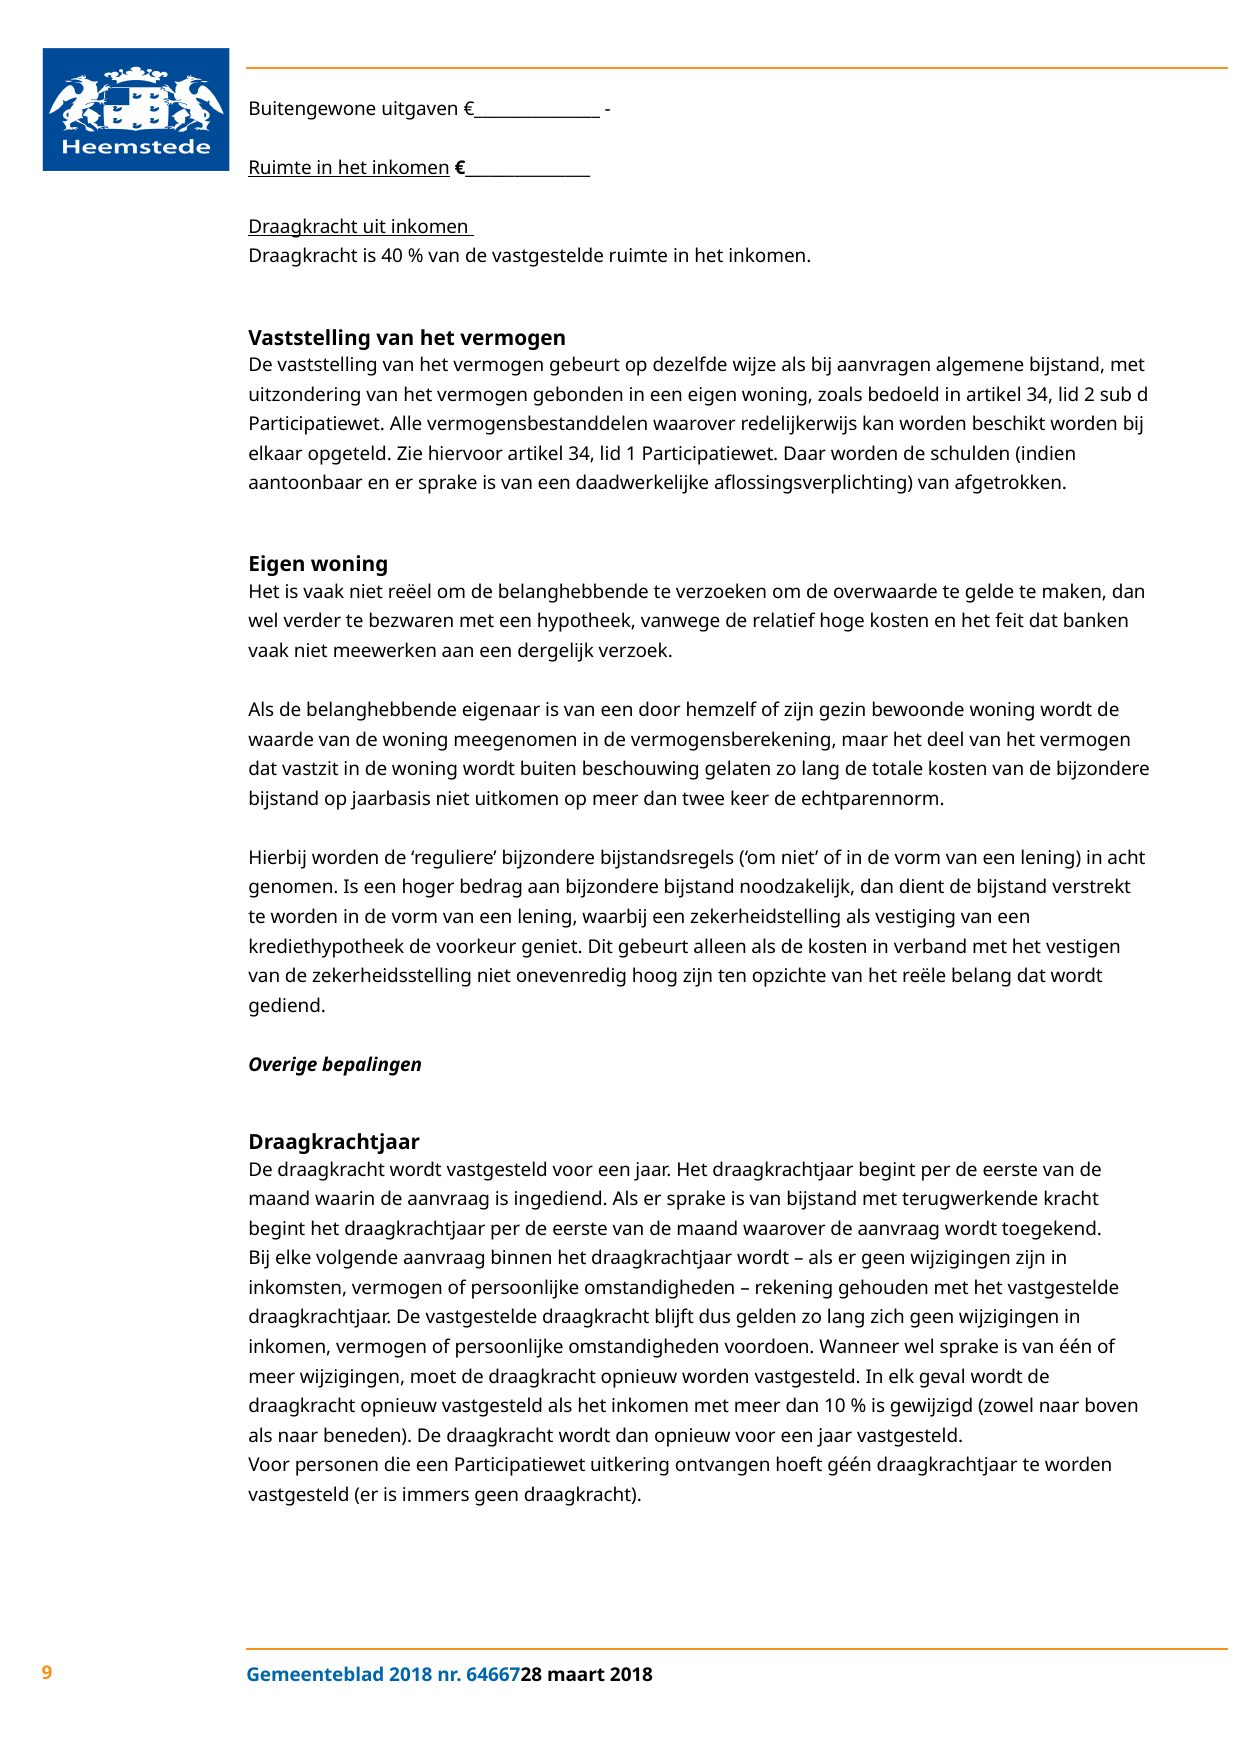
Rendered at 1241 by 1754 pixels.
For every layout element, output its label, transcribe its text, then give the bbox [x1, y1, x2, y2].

text Voor personen die een Participatiewet uitkering ontvangen hoeft géén draagkrachtjaar te worden vastgesteld (er is immers geen draagkracht). [248, 1452, 1152, 1507]
text Eigen woning [248, 549, 1152, 578]
text Draagkracht uit inkomen [248, 213, 1152, 239]
text De draagkracht wordt vastgesteld voor een jaar. Het draagkrachtjaar begint per de eerste van de maand waarin de aanvraag is ingediend. Als er sprake is van bijstand met terugwerkende kracht begint het draagkrachtjaar per de eerste van de maand waarover de aanvraag wordt toegekend. [248, 1156, 1152, 1241]
text Vaststelling van het vermogen [248, 323, 1152, 351]
text Hierbij worden de ‘reguliere’ bijzondere bijstandsregels (‘om niet’ of in de vorm van een lening) in acht genomen. Is een hoger bedrag aan bijzondere bijstand noodzakelijk, dan dient de bijstand verstrekt te worden in de vorm van een lening, waarbij een zekerheidstelling als vestiging van een krediethypotheek de voorkeur geniet. Dit gebeurt alleen als de kosten in verband met het vestigen van de zekerheidsstelling niet onevenredig hoog zijn ten opzichte van het reële belang dat wordt gediend. [248, 844, 1152, 1018]
text Ruimte in het inkomen €_______________ [248, 154, 1152, 180]
text Draagkrachtjaar [248, 1127, 1152, 1156]
text Overige bepalingen [248, 1051, 1152, 1077]
text De vaststelling van het vermogen gebeurt op dezelfde wijze als bij aanvragen algemene bijstand, met uitzondering van het vermogen gebonden in een eigen woning, zoals bedoeld in artikel 34, lid 2 sub d Participatiewet. Alle vermogensbestanddelen waarover redelijkerwijs kan worden beschikt worden bij elkaar opgeteld. Zie hiervoor artikel 34, lid 1 Participatiewet. Daar worden de schulden (indien aantoonbaar en er sprake is van een daadwerkelijke aflossingsverplichting) van afgetrokken. [248, 351, 1152, 495]
text Bij elke volgende aanvraag binnen het draagkrachtjaar wordt – als er geen wijzigingen zijn in inkomsten, vermogen of persoonlijke omstandigheden – rekening gehouden met het vastgestelde draagkrachtjaar. De vastgestelde draagkracht blijft dus gelden zo lang zich geen wijzigingen in inkomen, vermogen of persoonlijke omstandigheden voordoen. Wanneer wel sprake is van één of meer wijzigingen, moet de draagkracht opnieuw worden vastgesteld. In elk geval wordt de draagkracht opnieuw vastgesteld als het inkomen met meer dan 10 % is gewijzigd (zowel naar boven als naar beneden). De draagkracht wordt dan opnieuw voor een jaar vastgesteld. [248, 1244, 1152, 1448]
picture [41, 47, 231, 172]
text Draagkracht is 40 % van de vastgestelde ruimte in het inkomen. [248, 243, 1152, 268]
text Het is vaak niet reëel om de belanghebbende te verzoeken om de overwaarde te gelde te maken, dan wel verder te bezwaren met een hypotheek, vanwege de relatief hoge kosten en het feit dat banken vaak niet meewerken aan een dergelijk verzoek. [248, 578, 1152, 663]
text Buitengewone uitgaven €_______________ - [248, 95, 1152, 121]
text Als de belanghebbende eigenaar is van een door hemzelf of zijn gezin bewoonde woning wordt de waarde van de woning meegenomen in de vermogensberekening, maar het deel van het vermogen dat vastzit in de woning wordt buiten beschouwing gelaten zo lang de totale kosten van de bijzondere bijstand op jaarbasis niet uitkomen op meer dan twee keer de echtparennorm. [248, 696, 1152, 811]
